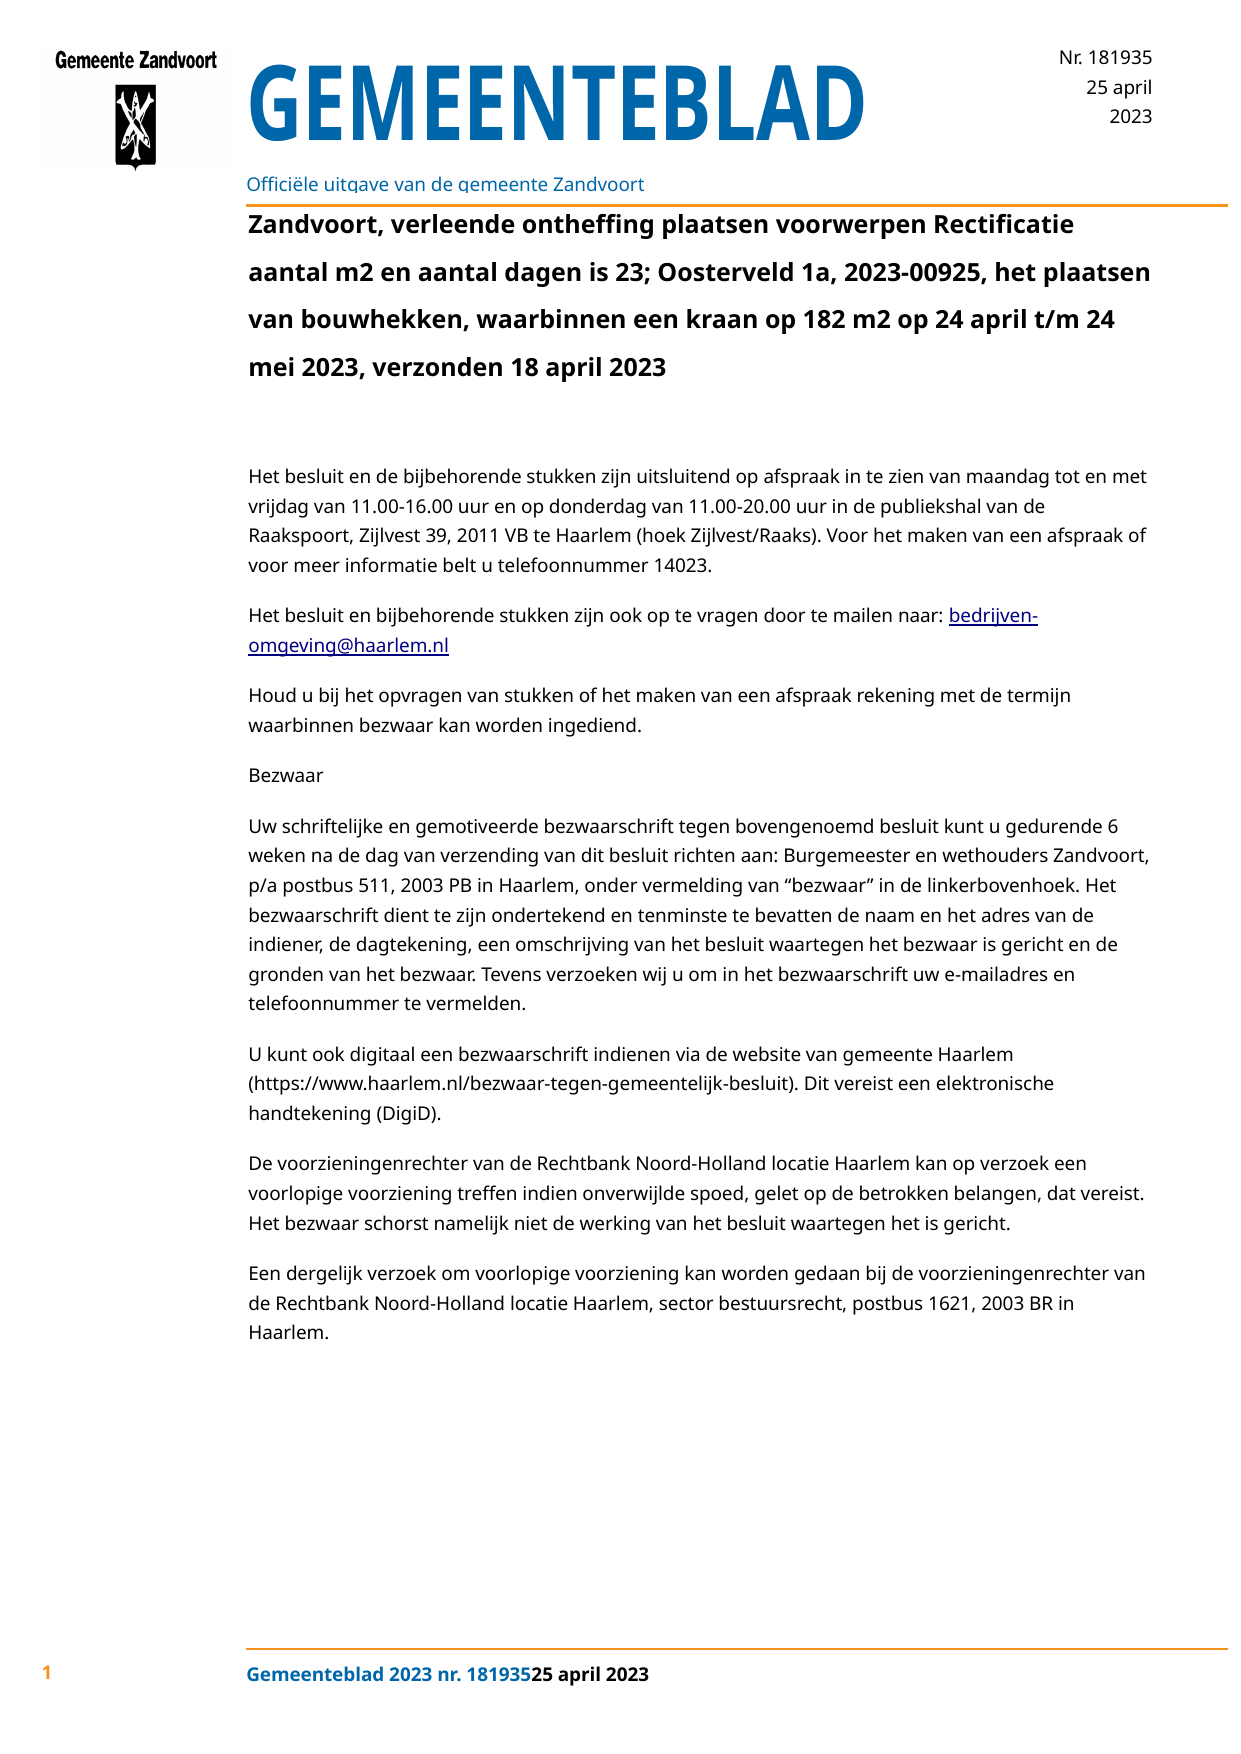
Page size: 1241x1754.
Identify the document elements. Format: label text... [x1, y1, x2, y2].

text Het besluit en bijbehorende stukken zijn ook op te vragen door te mailen naar: bedrijven-omgeving@haarlem.nl [248, 603, 1152, 658]
text De voorzieningenrechter van de Rechtbank Noord-Holland locatie Haarlem kan op verzoek een voorlopige voorziening treffen indien onverwijlde spoed, gelet op de betrokken belangen, dat vereist. Het bezwaar schorst namelijk niet de werking van het besluit waartegen het is gericht. [248, 1151, 1152, 1236]
picture [41, 47, 231, 172]
text U kunt ook digitaal een bezwaarschrift indienen via de website van gemeente Haarlem (https://www.haarlem.nl/bezwaar-tegen-gemeentelijk-besluit). Dit vereist een elektronische handtekening (DigiD). [248, 1041, 1152, 1126]
text Het besluit en de bijbehorende stukken zijn uitsluitend op afspraak in te zien van maandag tot en met vrijdag van 11.00-16.00 uur en op donderdag van 11.00-20.00 uur in de publiekshal van de Raakspoort, Zijlvest 39, 2011 VB te Haarlem (hoek Zijlvest/Raaks). Voor het maken van een afspraak of voor meer informatie belt u telefoonnummer 14023. [248, 463, 1152, 578]
text Een dergelijk verzoek om voorlopige voorziening kan worden gedaan bij de voorzieningenrechter van de Rechtbank Noord-Holland locatie Haarlem, sector bestuursrecht, postbus 1621, 2003 BR in Haarlem. [248, 1260, 1152, 1345]
text Zandvoort, verleende ontheffing plaatsen voorwerpen Rectificatie aantal m2 en aantal dagen is 23; Oosterveld 1a, 2023-00925, het plaatsen van bouwhekken, waarbinnen een kraan op 182 m2 op 24 april t/m 24 mei 2023, verzonden 18 april 2023 [248, 207, 1152, 384]
text Uw schriftelijke en gemotiveerde bezwaarschrift tegen bovengenoemd besluit kunt u gedurende 6 weken na de dag van verzending van dit besluit richten aan: Burgemeester en wethouders Zandvoort, p/a postbus 511, 2003 PB in Haarlem, onder vermelding van “bezwaar” in de linkerbovenhoek. Het bezwaarschrift dient te zijn ondertekend en tenminste te bevatten de naam en het adres van de indiener, de dagtekening, een omschrijving van het besluit waartegen het bezwaar is gericht en de gronden van het bezwaar. Tevens verzoeken wij u om in het bezwaarschrift uw e-mailadres en telefoonnummer te vermelden. [248, 813, 1152, 1016]
text Houd u bij het opvragen van stukken of het maken van een afspraak rekening met de termijn waarbinnen bezwaar kan worden ingediend. [248, 683, 1152, 738]
text Bezwaar [248, 763, 1152, 788]
